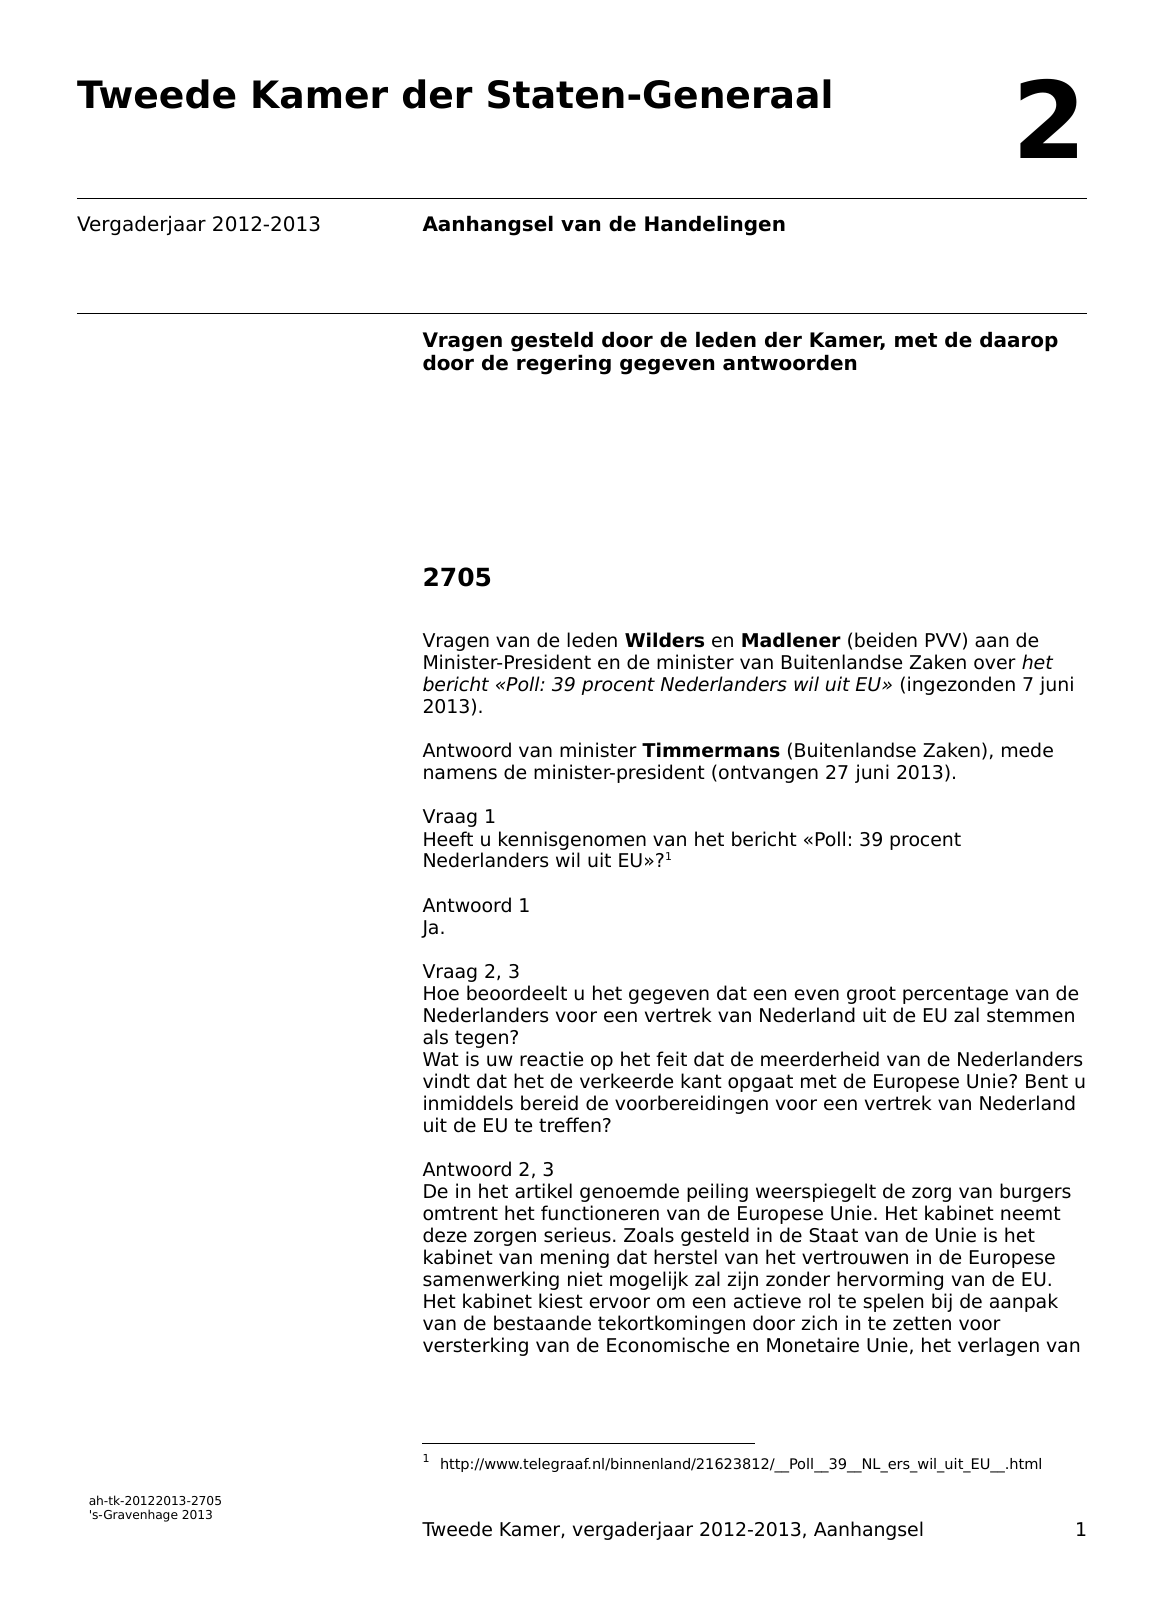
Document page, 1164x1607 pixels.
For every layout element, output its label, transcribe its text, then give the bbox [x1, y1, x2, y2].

table_cell Vergaderjaar 2012-2013 [77, 199, 422, 313]
text Heeft u kennisgenomen van het bericht «Poll: 39 procent Nederlanders wil uit EU»? [422, 828, 1087, 872]
text Antwoord 1 [422, 894, 1087, 917]
table_cell Vragen gesteld door de leden der Kamer, met de daarop door de regering gegeven antwoorden [422, 314, 1087, 375]
text Vraag 1 [422, 806, 1087, 828]
text Vragen van de leden Wilders en Madlener (beiden PVV) aan de Minister-President en de minister van Buitenlandse Zaken over het bericht «Poll: 39 procent Nederlanders wil uit EU» (ingezonden 7 juni 2013). [422, 630, 1087, 718]
text Hoe beoordeelt u het gegeven dat een even groot percentage van de Nederlanders voor een vertrek van Nederland uit de EU zal stemmen als tegen? [422, 983, 1087, 1049]
text De in het artikel genoemde peiling weerspiegelt de zorg van burgers omtrent het functioneren van de Europese Unie. Het kabinet neemt deze zorgen serieus. Zoals gesteld in de Staat van de Unie is het kabinet van mening dat herstel van het vertrouwen in de Europese samenwerking niet mogelijk zal zijn zonder hervorming van de EU. Het kabinet kiest ervoor om een actieve rol te spelen bij de aanpak van de bestaande tekortkomingen door zich in te zetten voor versterking van de Economische en Monetaire Unie, het verlagen van [422, 1181, 1087, 1357]
text 's-Gravenhage 2013 [88, 1508, 323, 1522]
table_header Tweede Kamer der Staten-Generaal [77, 59, 886, 198]
text Antwoord 2, 3 [422, 1159, 1087, 1181]
text Vraag 2, 3 [422, 961, 1087, 983]
text Ja. [422, 917, 1087, 938]
text Wat is uw reactie op het feit dat de meerderheid van de Nederlanders vindt dat het de verkeerde kant opgaat met de Europese Unie? Bent u inmiddels bereid de voorbereidingen voor een vertrek van Nederland uit de EU te treffen? [422, 1049, 1087, 1137]
text ah-tk-20122013-2705 [88, 1494, 323, 1508]
text Antwoord van minister Timmermans (Buitenlandse Zaken), mede namens de minister-president (ontvangen 27 juni 2013). [422, 740, 1087, 784]
text http://www.telegraaf.nl/binnenland/21623812/__Poll__39__NL_ers_wil_uit_EU__.html [422, 1452, 1087, 1474]
table_header 2 [886, 59, 1087, 198]
text 2705 [422, 563, 1087, 592]
table_cell Aanhangsel van de Handelingen [422, 199, 1087, 313]
table_cell [77, 314, 422, 375]
